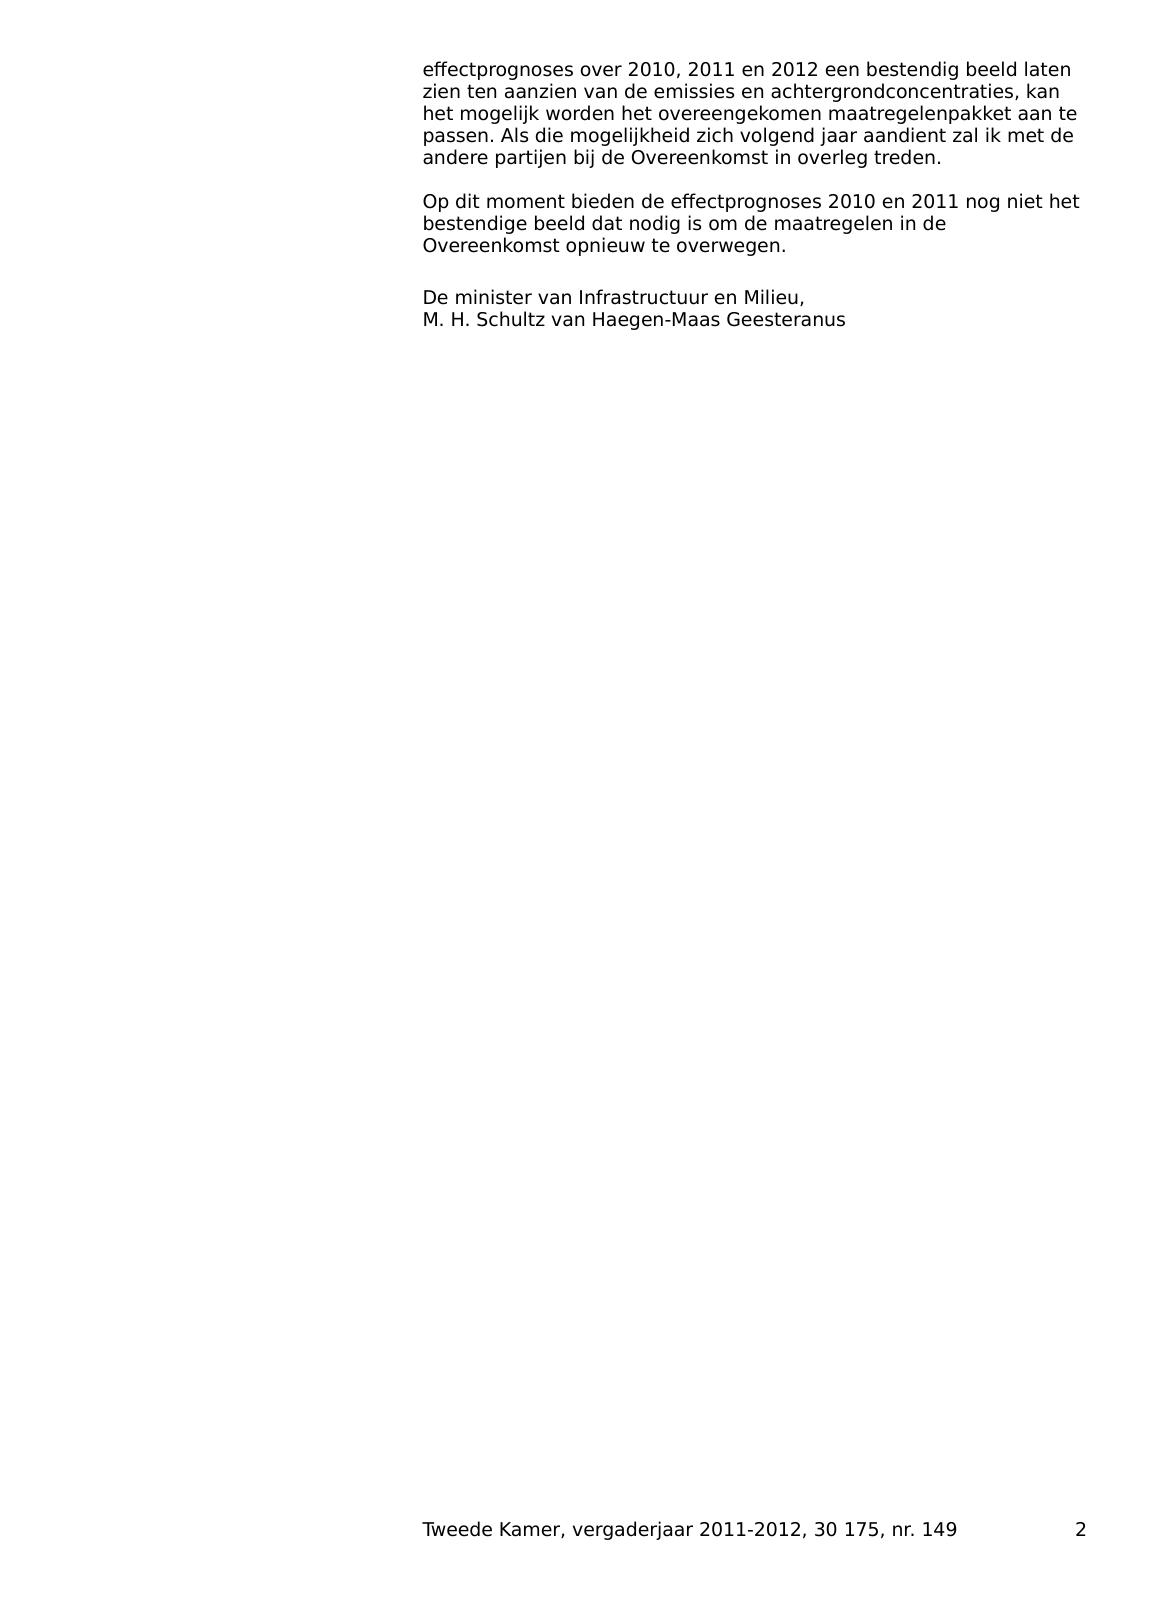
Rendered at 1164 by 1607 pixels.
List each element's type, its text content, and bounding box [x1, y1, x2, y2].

text effectprognoses over 2010, 2011 en 2012 een bestendig beeld laten zien ten aanzien van de emissies en achtergrondconcentraties, kan het mogelijk worden het overeengekomen maatregelenpakket aan te passen. Als die mogelijkheid zich volgend jaar aandient zal ik met de andere partijen bij de Overeenkomst in overleg treden. [422, 59, 1087, 169]
text Op dit moment bieden de effectprognoses 2010 en 2011 nog niet het bestendige beeld dat nodig is om de maatregelen in de Overeenkomst opnieuw te overwegen. [422, 191, 1087, 257]
text De minister van Infrastructuur en Milieu, M. H. Schultz van Haegen-Maas Geesteranus [422, 287, 1087, 331]
